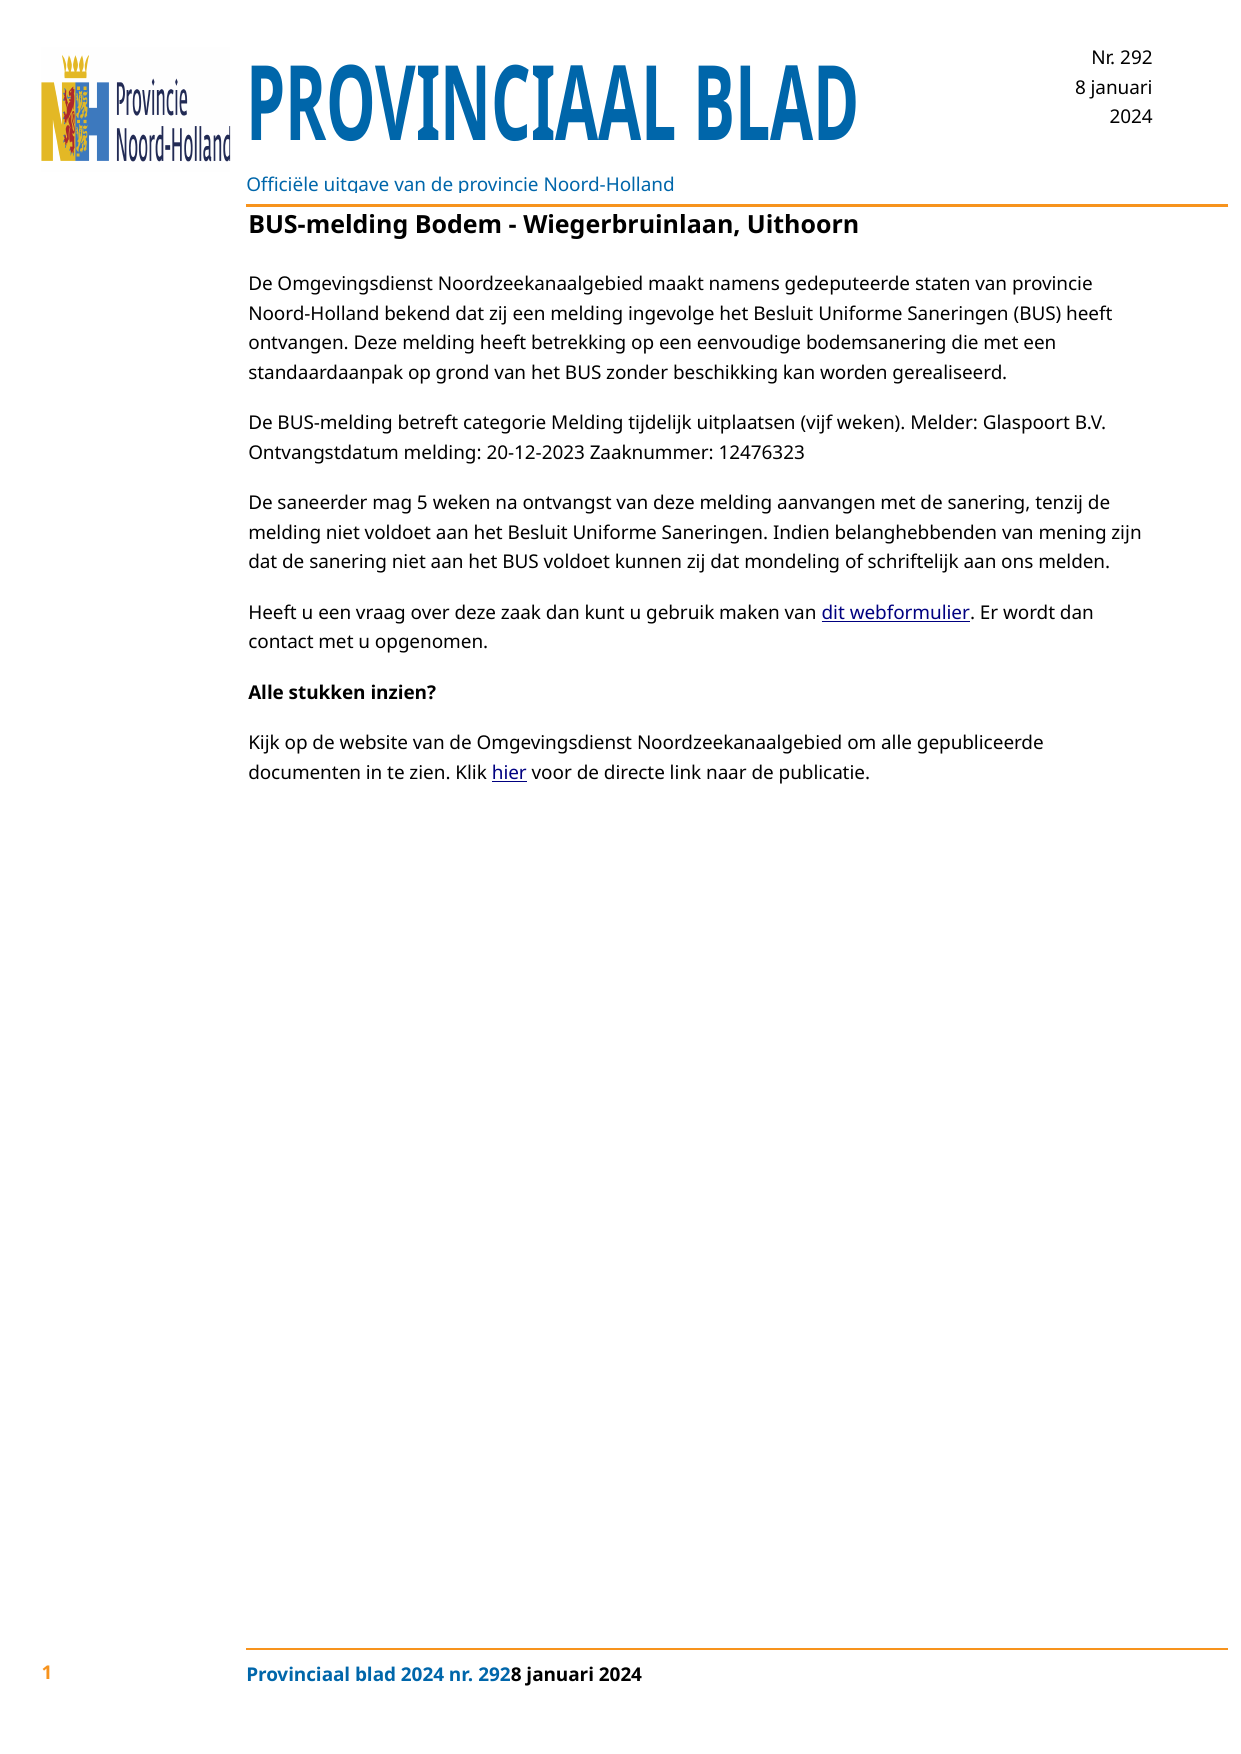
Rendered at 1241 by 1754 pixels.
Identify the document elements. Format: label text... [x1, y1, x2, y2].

text De Omgevingsdienst Noordzeekanaalgebied maakt namens gedeputeerde staten van provincie Noord-Holland bekend dat zij een melding ingevolge het Besluit Uniforme Saneringen (BUS) heeft ontvangen. Deze melding heeft betrekking op een eenvoudige bodemsanering die met een standaardaanpak op grond van het BUS zonder beschikking kan worden gerealiseerd. [248, 270, 1152, 385]
text De saneerder mag 5 weken na ontvangst van deze melding aanvangen met de sanering, tenzij de melding niet voldoet aan het Besluit Uniforme Saneringen. Indien belanghebbenden van mening zijn dat de sanering niet aan het BUS voldoet kunnen zij dat mondeling of schriftelijk aan ons melden. [248, 489, 1152, 574]
text Heeft u een vraag over deze zaak dan kunt u gebruik maken van dit webformulier. Er wordt dan contact met u opgenomen. [248, 599, 1152, 654]
text Kijk op de website van de Omgevingsdienst Noordzeekanaalgebied om alle gepubliceerde documenten in te zien. Klik hier voor de directe link naar de publicatie. [248, 729, 1152, 785]
text De BUS-melding betreft categorie Melding tijdelijk uitplaatsen (vijf weken). Melder: Glaspoort B.V. Ontvangstdatum melding: 20-12-2023 Zaaknummer: 12476323 [248, 409, 1152, 465]
text Alle stukken inzien? [248, 679, 1152, 705]
text BUS-melding Bodem - Wiegerbruinlaan, Uithoorn [248, 207, 1152, 241]
picture [41, 47, 231, 172]
